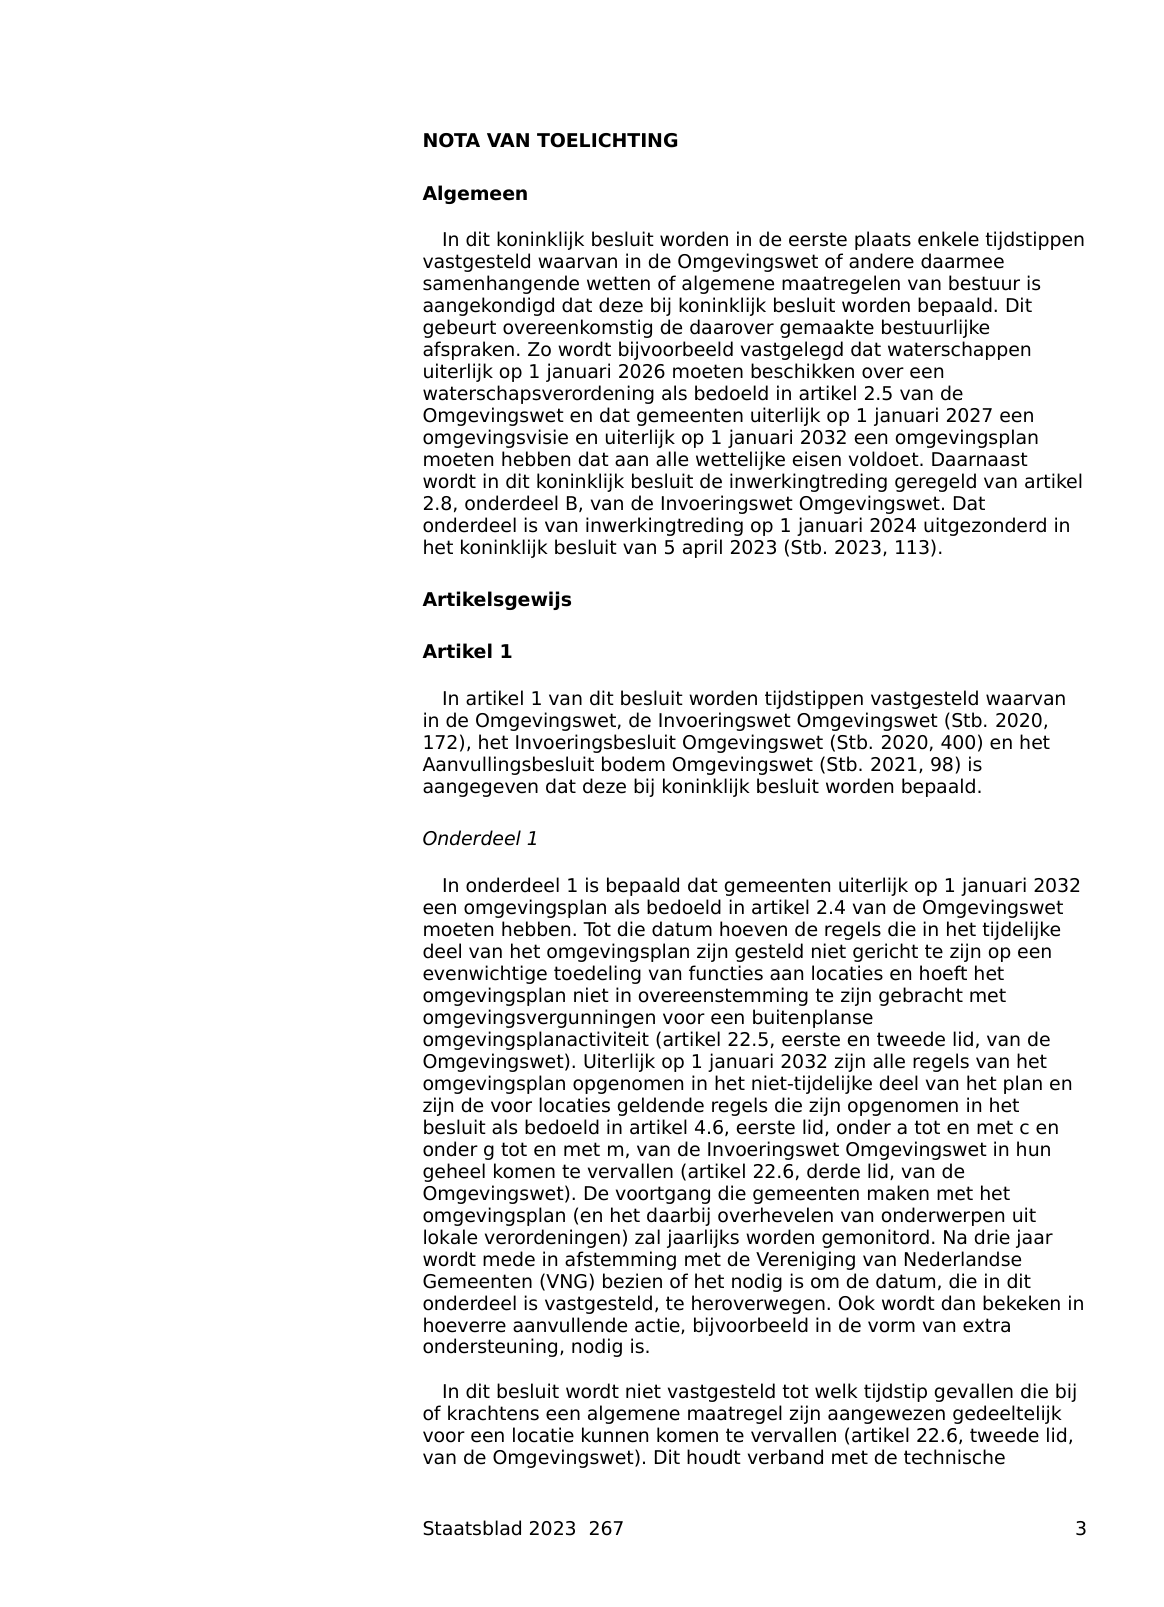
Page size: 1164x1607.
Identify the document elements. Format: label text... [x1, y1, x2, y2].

text In dit koninklijk besluit worden in de eerste plaats enkele tijdstippen vastgesteld waarvan in de Omgevingswet of andere daarmee samenhangende wetten of algemene maatregelen van bestuur is aangekondigd dat deze bij koninklijk besluit worden bepaald. Dit gebeurt overeenkomstig de daarover gemaakte bestuurlijke afspraken. Zo wordt bijvoorbeeld vastgelegd dat waterschappen uiterlijk op 1 januari 2026 moeten beschikken over een waterschapsverordening als bedoeld in artikel 2.5 van de Omgevingswet en dat gemeenten uiterlijk op 1 januari 2027 een omgevingsvisie en uiterlijk op 1 januari 2032 een omgevingsplan moeten hebben dat aan alle wettelijke eisen voldoet. Daarnaast wordt in dit koninklijk besluit de inwerkingtreding geregeld van artikel 2.8, onderdeel B, van de Invoeringswet Omgevingswet. Dat onderdeel is van inwerkingtreding op 1 januari 2024 uitgezonderd in het koninklijk besluit van 5 april 2023 (Stb. 2023, 113). [422, 229, 1087, 559]
subtitle Artikelsgewijs [422, 589, 1087, 611]
text In onderdeel 1 is bepaald dat gemeenten uiterlijk op 1 januari 2032 een omgevingsplan als bedoeld in artikel 2.4 van de Omgevingswet moeten hebben. Tot die datum hoeven de regels die in het tijdelijke deel van het omgevingsplan zijn gesteld niet gericht te zijn op een evenwichtige toedeling van functies aan locaties en hoeft het omgevingsplan niet in overeenstemming te zijn gebracht met omgevingsvergunningen voor een buitenplanse omgevingsplanactiviteit (artikel 22.5, eerste en tweede lid, van de Omgevingswet). Uiterlijk op 1 januari 2032 zijn alle regels van het omgevingsplan opgenomen in het niet-tijdelijke deel van het plan en zijn de voor locaties geldende regels die zijn opgenomen in het besluit als bedoeld in artikel 4.6, eerste lid, onder a tot en met c en onder g tot en met m, van de Invoeringswet Omgevingswet in hun geheel komen te vervallen (artikel 22.6, derde lid, van de Omgevingswet). De voortgang die gemeenten maken met het omgevingsplan (en het daarbij overhevelen van onderwerpen uit lokale verordeningen) zal jaarlijks worden gemonitord. Na drie jaar wordt mede in afstemming met de Vereniging van Nederlandse Gemeenten (VNG) bezien of het nodig is om de datum, die in dit onderdeel is vastgesteld, te heroverwegen. Ook wordt dan bekeken in hoeverre aanvullende actie, bijvoorbeeld in de vorm van extra ondersteuning, nodig is. [422, 875, 1087, 1358]
text In dit besluit wordt niet vastgesteld tot welk tijdstip gevallen die bij of krachtens een algemene maatregel zijn aangewezen gedeeltelijk voor een locatie kunnen komen te vervallen (artikel 22.6, tweede lid, van de Omgevingswet). Dit houdt verband met de technische [422, 1381, 1087, 1468]
subtitle NOTA VAN TOELICHTING [422, 130, 1087, 152]
subtitle Onderdeel 1 [422, 828, 1087, 850]
subtitle Artikel 1 [422, 641, 1087, 663]
subtitle Algemeen [422, 182, 1087, 204]
text In artikel 1 van dit besluit worden tijdstippen vastgesteld waarvan in de Omgevingswet, de Invoeringswet Omgevingswet (Stb. 2020, 172), het Invoeringsbesluit Omgevingswet (Stb. 2020, 400) en het Aanvullingsbesluit bodem Omgevingswet (Stb. 2021, 98) is aangegeven dat deze bij koninklijk besluit worden bepaald. [422, 688, 1087, 798]
